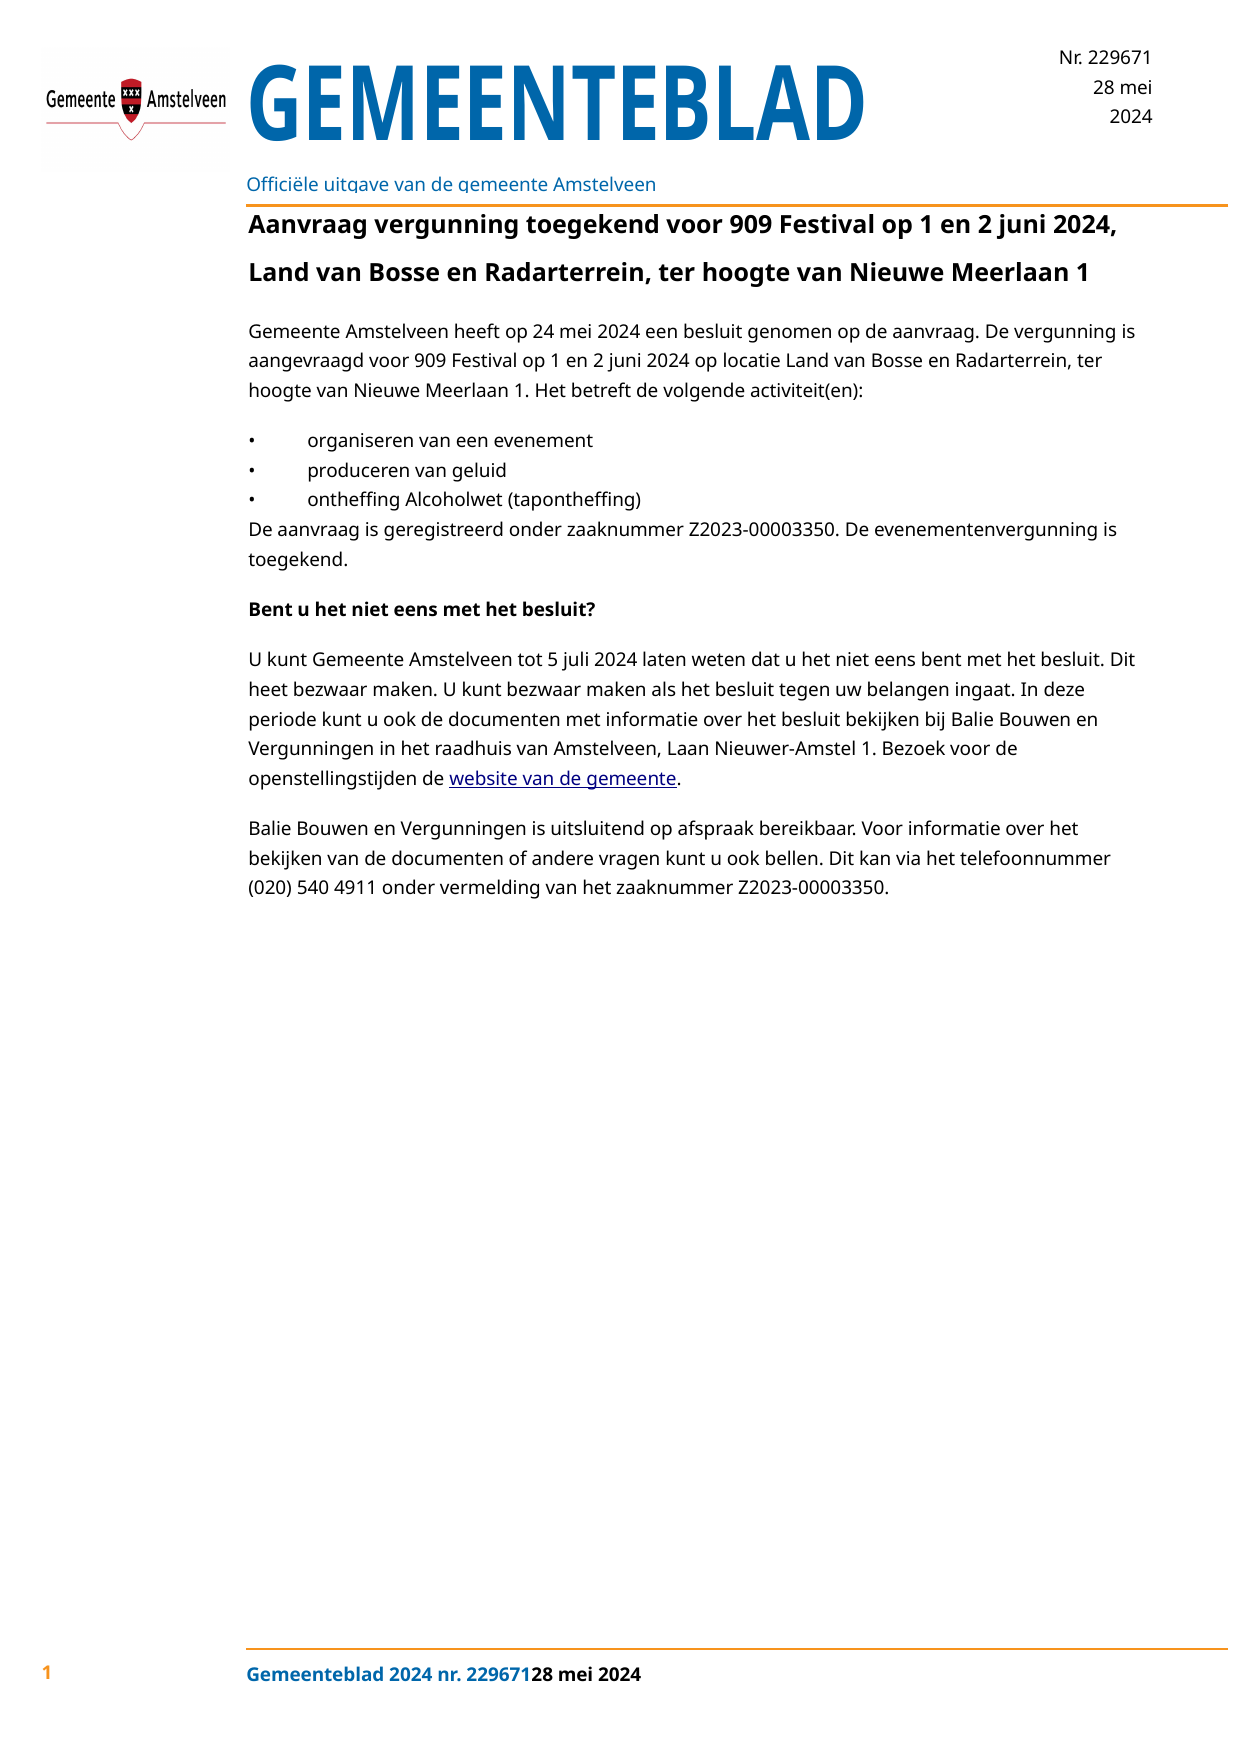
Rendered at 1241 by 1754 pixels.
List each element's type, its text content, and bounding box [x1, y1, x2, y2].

list produceren van geluid [248, 457, 1152, 483]
text Aanvraag vergunning toegekend voor 909 Festival op 1 en 2 juni 2024, Land van Bosse en Radarterrein, ter hoogte van Nieuwe Meerlaan 1 [248, 207, 1152, 288]
list organiseren van een evenement [248, 427, 1152, 453]
text U kunt Gemeente Amstelveen tot 5 juli 2024 laten weten dat u het niet eens bent met het besluit. Dit heet bezwaar maken. U kunt bezwaar maken als het besluit tegen uw belangen ingaat. In deze periode kunt u ook de documenten met informatie over het besluit bekijken bij Balie Bouwen en Vergunningen in het raadhuis van Amstelveen, Laan Nieuwer-Amstel 1. Bezoek voor de openstellingstijden de website van de gemeente. [248, 647, 1152, 791]
text De aanvraag is geregistreerd onder zaaknummer Z2023-00003350. De evenementenvergunning is toegekend. [248, 516, 1152, 572]
picture [41, 47, 231, 172]
text Bent u het niet eens met het besluit? [248, 596, 1152, 622]
list ontheffing Alcoholwet (tapontheffing) [248, 487, 1152, 512]
text Balie Bouwen en Vergunningen is uitsluitend op afspraak bereikbaar. Voor informatie over het bekijken van de documenten of andere vragen kunt u ook bellen. Dit kan via het telefoonnummer (020) 540 4911 onder vermelding van het zaaknummer Z2023-00003350. [248, 815, 1152, 900]
text Gemeente Amstelveen heeft op 24 mei 2024 een besluit genomen op de aanvraag. De vergunning is aangevraagd voor 909 Festival op 1 en 2 juni 2024 op locatie Land van Bosse en Radarterrein, ter hoogte van Nieuwe Meerlaan 1. Het betreft de volgende activiteit(en): [248, 318, 1152, 403]
